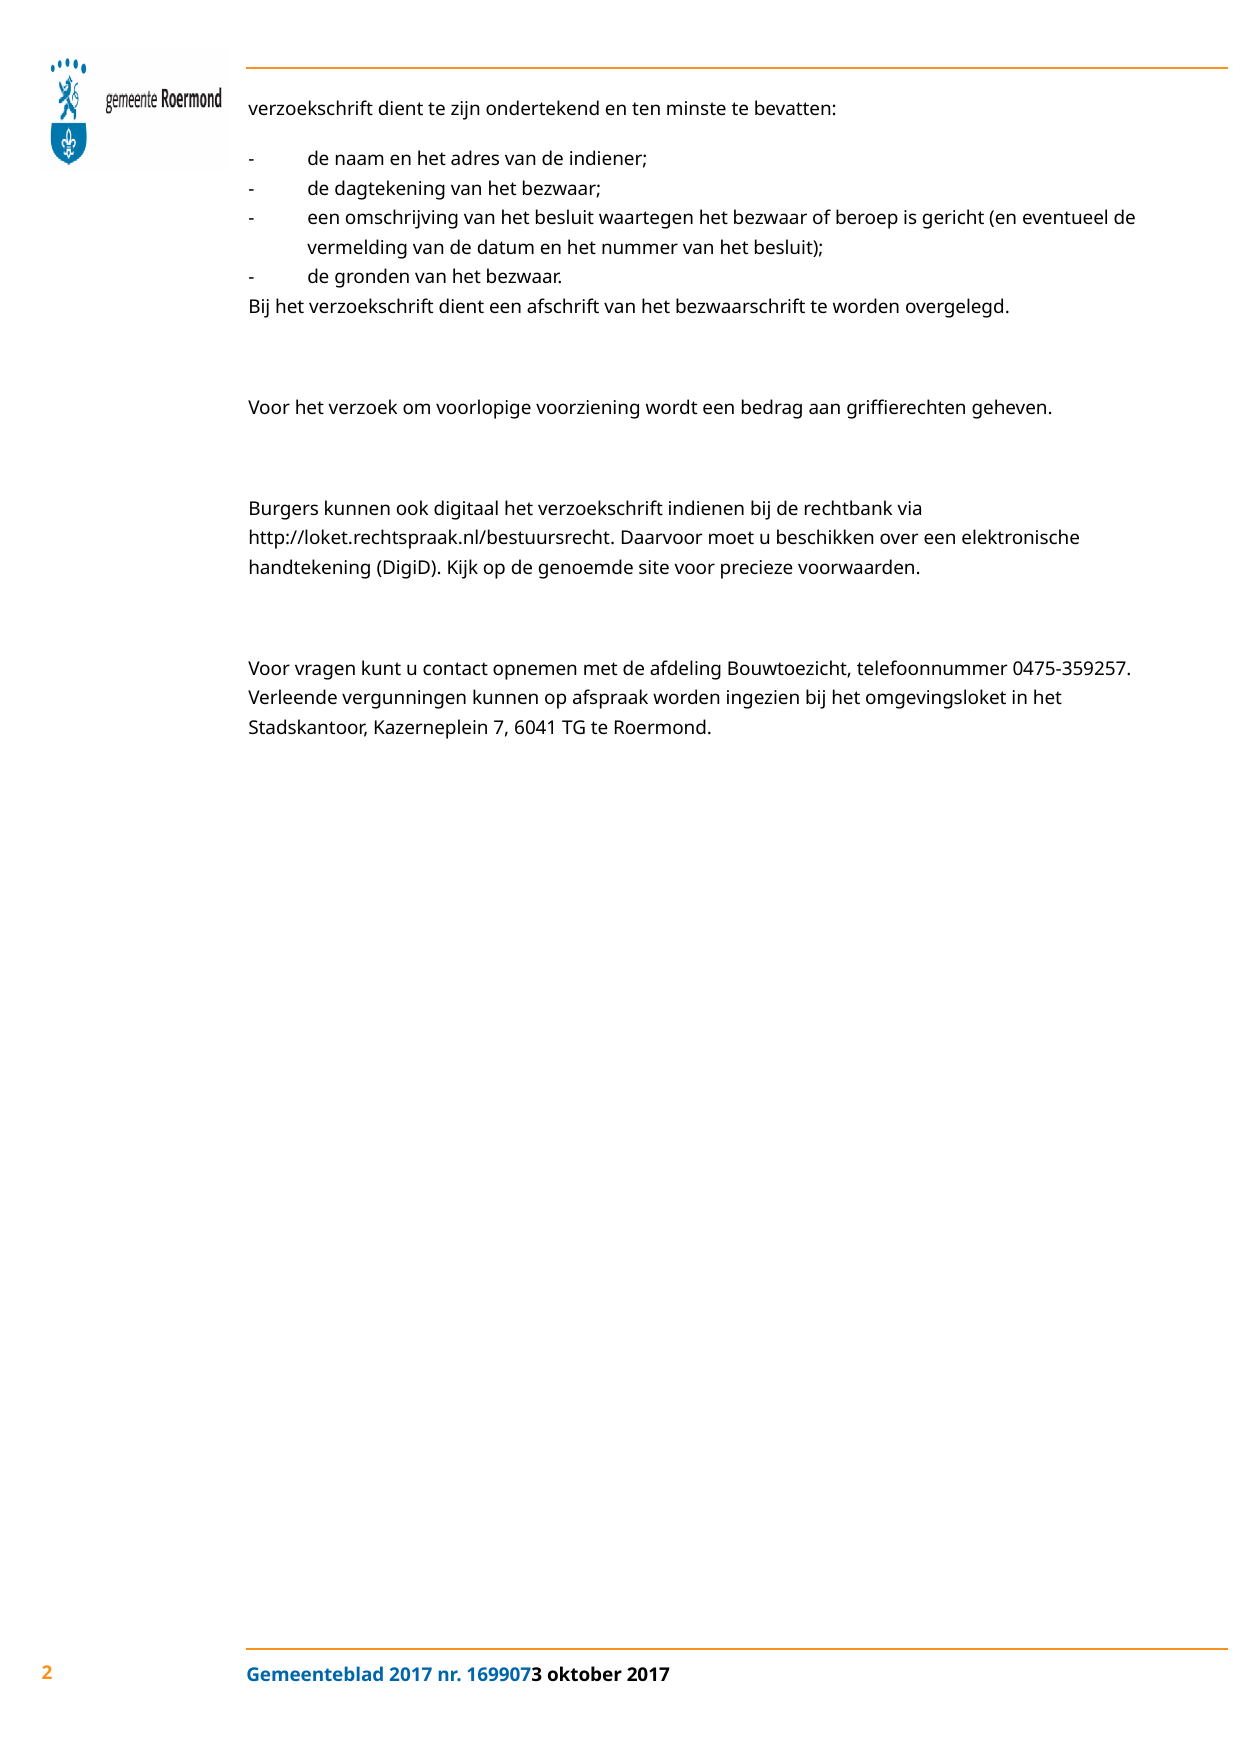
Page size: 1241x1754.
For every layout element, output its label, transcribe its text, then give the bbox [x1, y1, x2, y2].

text Voor vragen kunt u contact opnemen met de afdeling Bouwtoezicht, telefoonnummer 0475-359257. Verleende vergunningen kunnen op afspraak worden ingezien bij het omgevingsloket in het Stadskantoor, Kazerneplein 7, 6041 TG te Roermond. [248, 655, 1152, 740]
text Burgers kunnen ook digitaal het verzoekschrift indienen bij de rechtbank via http://loket.rechtspraak.nl/bestuursrecht. Daarvoor moet u beschikken over een elektronische handtekening (DigiD). Kijk op de genoemde site voor precieze voorwaarden. [248, 495, 1152, 580]
text Bij het verzoekschrift dient een afschrift van het bezwaarschrift te worden overgelegd. [248, 293, 1152, 319]
list een omschrijving van het besluit waartegen het bezwaar of beroep is gericht (en eventueel de vermelding van de datum en het nummer van het besluit); [248, 204, 1152, 260]
list de dagtekening van het bezwaar; [248, 175, 1152, 201]
list de gronden van het bezwaar. [248, 263, 1152, 289]
text Voor het verzoek om voorlopige voorziening wordt een bedrag aan griffierechten geheven. [248, 394, 1152, 420]
picture [41, 47, 231, 172]
text verzoekschrift dient te zijn ondertekend en ten minste te bevatten: [248, 95, 1152, 121]
list de naam en het adres van de indiener; [248, 145, 1152, 171]
